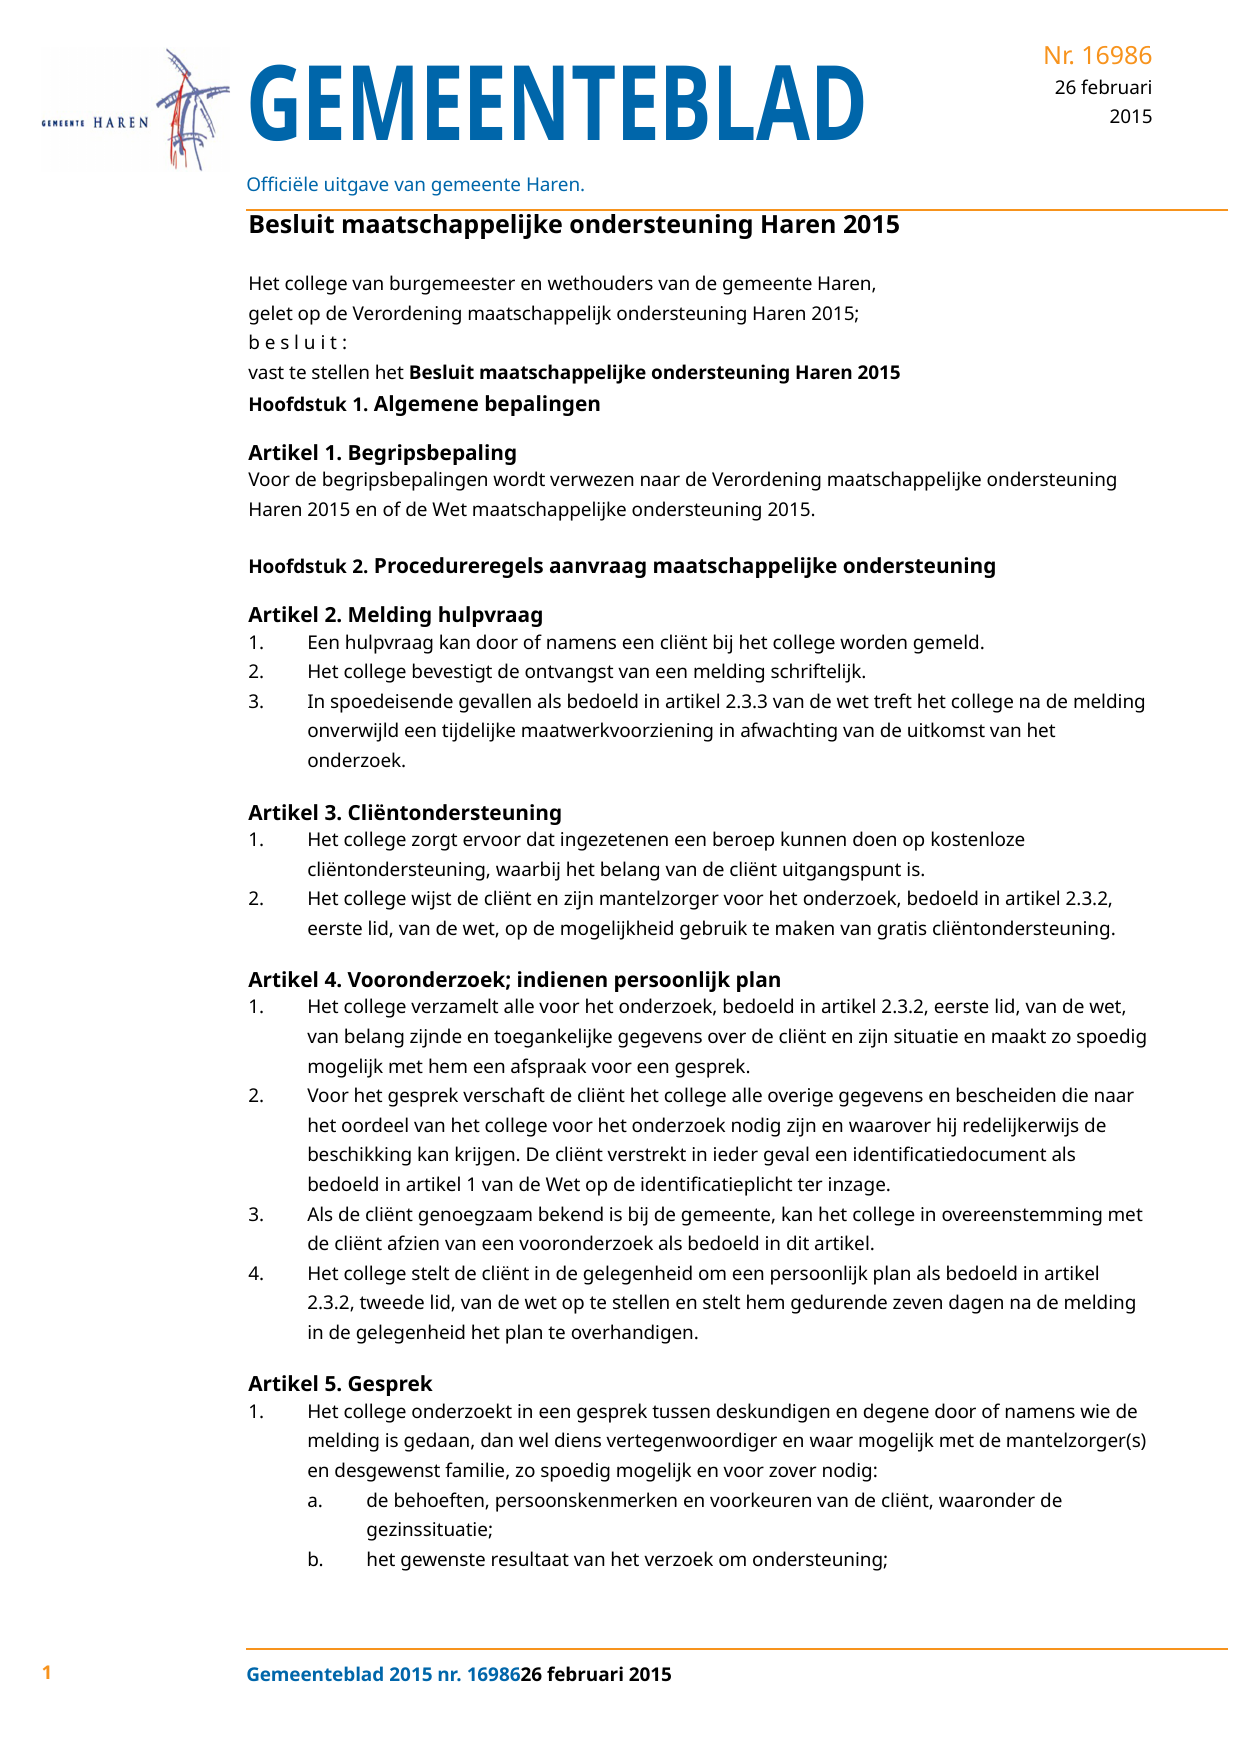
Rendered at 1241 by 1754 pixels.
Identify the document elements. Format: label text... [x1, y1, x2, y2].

text Besluit maatschappelijke ondersteuning Haren 2015 [248, 211, 1152, 241]
list Het college verzamelt alle voor het onderzoek, bedoeld in artikel 2.3.2, eerste lid, van de wet, van belang zijnde en toegankelijke gegevens over de cliënt en zijn situatie en maakt zo spoedig mogelijk met hem een afspraak voor een gesprek. [248, 994, 1152, 1079]
list Voor het gesprek verschaft de cliënt het college alle overige gegevens en bescheiden die naar het oordeel van het college voor het onderzoek nodig zijn en waarover hij redelijkerwijs de beschikking kan krijgen. De cliënt verstrekt in ieder geval een identificatiedocument als bedoeld in artikel 1 van de Wet op de identificatieplicht ter inzage. [248, 1082, 1152, 1197]
text Het college van burgemeester en wethouders van de gemeente Haren, [248, 270, 1152, 296]
text Artikel 3. Cliëntondersteuning [248, 798, 1152, 826]
text Artikel 4. Vooronderzoek; indienen persoonlijk plan [248, 965, 1152, 994]
text Hoofdstuk 1. Algemene bepalingen [248, 389, 1152, 417]
text Artikel 5. Gesprek [248, 1369, 1152, 1398]
text Artikel 2. Melding hulpvraag [248, 601, 1152, 629]
list het gewenste resultaat van het verzoek om ondersteuning; [307, 1546, 1152, 1572]
list Als de cliënt genoegzaam bekend is bij de gemeente, kan het college in overeenstemming met de cliënt afzien van een vooronderzoek als bedoeld in dit artikel. [248, 1201, 1152, 1256]
list Het college onderzoekt in een gesprek tussen deskundigen en degene door of namens wie de melding is gedaan, dan wel diens vertegenwoordiger en waar mogelijk met de mantelzorger(s) en desgewenst familie, zo spoedig mogelijk en voor zover nodig: [248, 1398, 1152, 1483]
list Het college zorgt ervoor dat ingezetenen een beroep kunnen doen op kostenloze cliëntondersteuning, waarbij het belang van de cliënt uitgangspunt is. [248, 826, 1152, 881]
list de behoeften, persoonskenmerken en voorkeuren van de cliënt, waaronder de gezinssituatie; [307, 1487, 1152, 1542]
text vast te stellen het Besluit maatschappelijke ondersteuning Haren 2015 [248, 359, 1152, 385]
list Het college bevestigt de ontvangst van een melding schriftelijk. [248, 658, 1152, 684]
list Een hulpvraag kan door of namens een cliënt bij het college worden gemeld. [248, 629, 1152, 655]
text b e s l u i t : [248, 329, 1152, 355]
text Voor de begripsbepalingen wordt verwezen naar de Verordening maatschappelijke ondersteuning Haren 2015 en of de Wet maatschappelijke ondersteuning 2015. [248, 466, 1152, 522]
text Artikel 1. Begripsbepaling [248, 438, 1152, 466]
list Het college wijst de cliënt en zijn mantelzorger voor het onderzoek, bedoeld in artikel 2.3.2, eerste lid, van de wet, op de mogelijkheid gebruik te maken van gratis cliëntondersteuning. [248, 885, 1152, 941]
list In spoedeisende gevallen als bedoeld in artikel 2.3.3 van de wet treft het college na de melding onverwijld een tijdelijke maatwerkvoorziening in afwachting van de uitkomst van het onderzoek. [248, 688, 1152, 773]
text gelet op de Verordening maatschappelijk ondersteuning Haren 2015; [248, 300, 1152, 326]
picture [41, 47, 231, 172]
text Hoofdstuk 2. Procedureregels aanvraag maatschappelijke ondersteuning [248, 551, 1152, 580]
list Het college stelt de cliënt in de gelegenheid om een persoonlijk plan als bedoeld in artikel 2.3.2, tweede lid, van de wet op te stellen en stelt hem gedurende zeven dagen na de melding in de gelegenheid het plan te overhandigen. [248, 1260, 1152, 1345]
